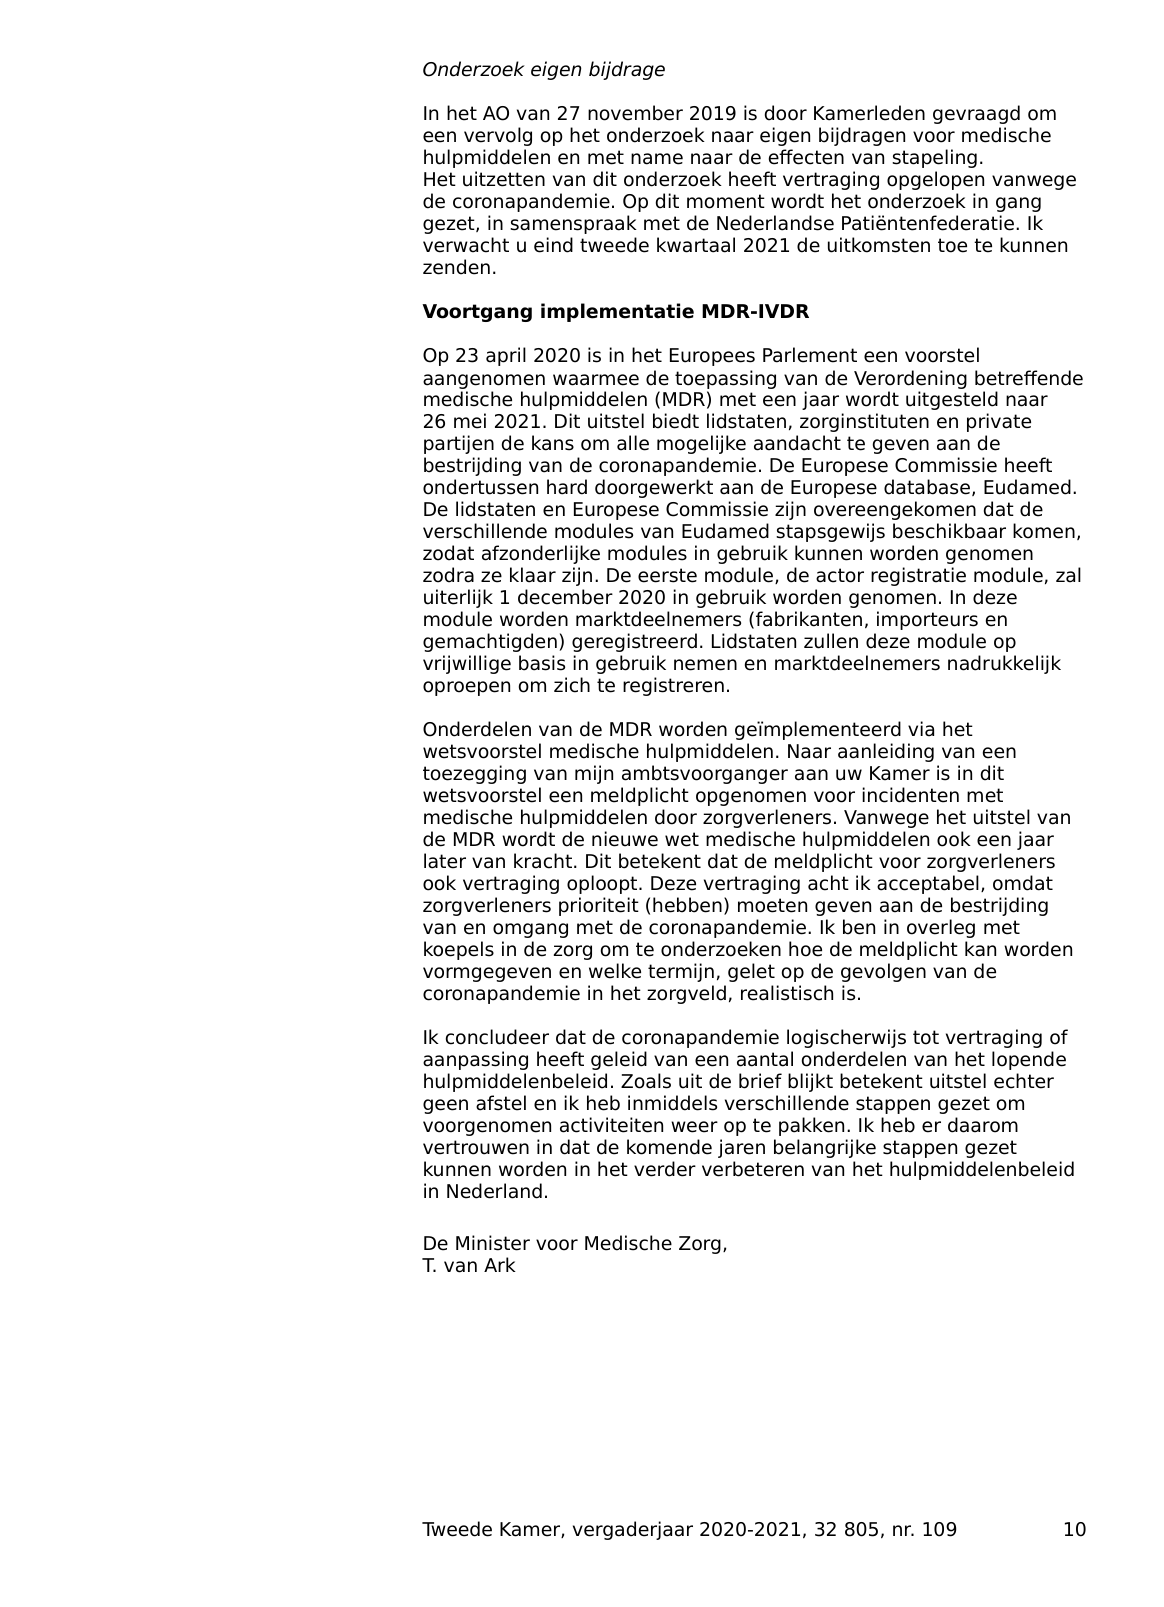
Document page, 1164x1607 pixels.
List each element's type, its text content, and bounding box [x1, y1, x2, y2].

text Op 23 april 2020 is in het Europees Parlement een voorstel aangenomen waarmee de toepassing van de Verordening betreffende medische hulpmiddelen (MDR) met een jaar wordt uitgesteld naar 26 mei 2021. Dit uitstel biedt lidstaten, zorginstituten en private partijen de kans om alle mogelijke aandacht te geven aan de bestrijding van de coronapandemie. De Europese Commissie heeft ondertussen hard doorgewerkt aan de Europese database, Eudamed. De lidstaten en Europese Commissie zijn overeengekomen dat de verschillende modules van Eudamed stapsgewijs beschikbaar komen, zodat afzonderlijke modules in gebruik kunnen worden genomen zodra ze klaar zijn. De eerste module, de actor registratie module, zal uiterlijk 1 december 2020 in gebruik worden genomen. In deze module worden marktdeelnemers (fabrikanten, importeurs en gemachtigden) geregistreerd. Lidstaten zullen deze module op vrijwillige basis in gebruik nemen en marktdeelnemers nadrukkelijk oproepen om zich te registreren. [422, 345, 1087, 697]
subtitle Voortgang implementatie MDR-IVDR [422, 301, 1087, 323]
text In het AO van 27 november 2019 is door Kamerleden gevraagd om een vervolg op het onderzoek naar eigen bijdragen voor medische hulpmiddelen en met name naar de effecten van stapeling. [422, 103, 1087, 169]
text Onderdelen van de MDR worden geïmplementeerd via het wetsvoorstel medische hulpmiddelen. Naar aanleiding van een toezegging van mijn ambtsvoorganger aan uw Kamer is in dit wetsvoorstel een meldplicht opgenomen voor incidenten met medische hulpmiddelen door zorgverleners. Vanwege het uitstel van de MDR wordt de nieuwe wet medische hulpmiddelen ook een jaar later van kracht. Dit betekent dat de meldplicht voor zorgverleners ook vertraging oploopt. Deze vertraging acht ik acceptabel, omdat zorgverleners prioriteit (hebben) moeten geven aan de bestrijding van en omgang met de coronapandemie. Ik ben in overleg met koepels in de zorg om te onderzoeken hoe de meldplicht kan worden vormgegeven en welke termijn, gelet op de gevolgen van de coronapandemie in het zorgveld, realistisch is. [422, 719, 1087, 1005]
text Het uitzetten van dit onderzoek heeft vertraging opgelopen vanwege de coronapandemie. Op dit moment wordt het onderzoek in gang gezet, in samenspraak met de Nederlandse Patiëntenfederatie. Ik verwacht u eind tweede kwartaal 2021 de uitkomsten toe te kunnen zenden. [422, 169, 1087, 279]
text De Minister voor Medische Zorg, T. van Ark [422, 1233, 1087, 1277]
text Ik concludeer dat de coronapandemie logischerwijs tot vertraging of aanpassing heeft geleid van een aantal onderdelen van het lopende hulpmiddelenbeleid. Zoals uit de brief blijkt betekent uitstel echter geen afstel en ik heb inmiddels verschillende stappen gezet om voorgenomen activiteiten weer op te pakken. Ik heb er daarom vertrouwen in dat de komende jaren belangrijke stappen gezet kunnen worden in het verder verbeteren van het hulpmiddelenbeleid in Nederland. [422, 1027, 1087, 1203]
subtitle Onderzoek eigen bijdrage [422, 59, 1087, 81]
